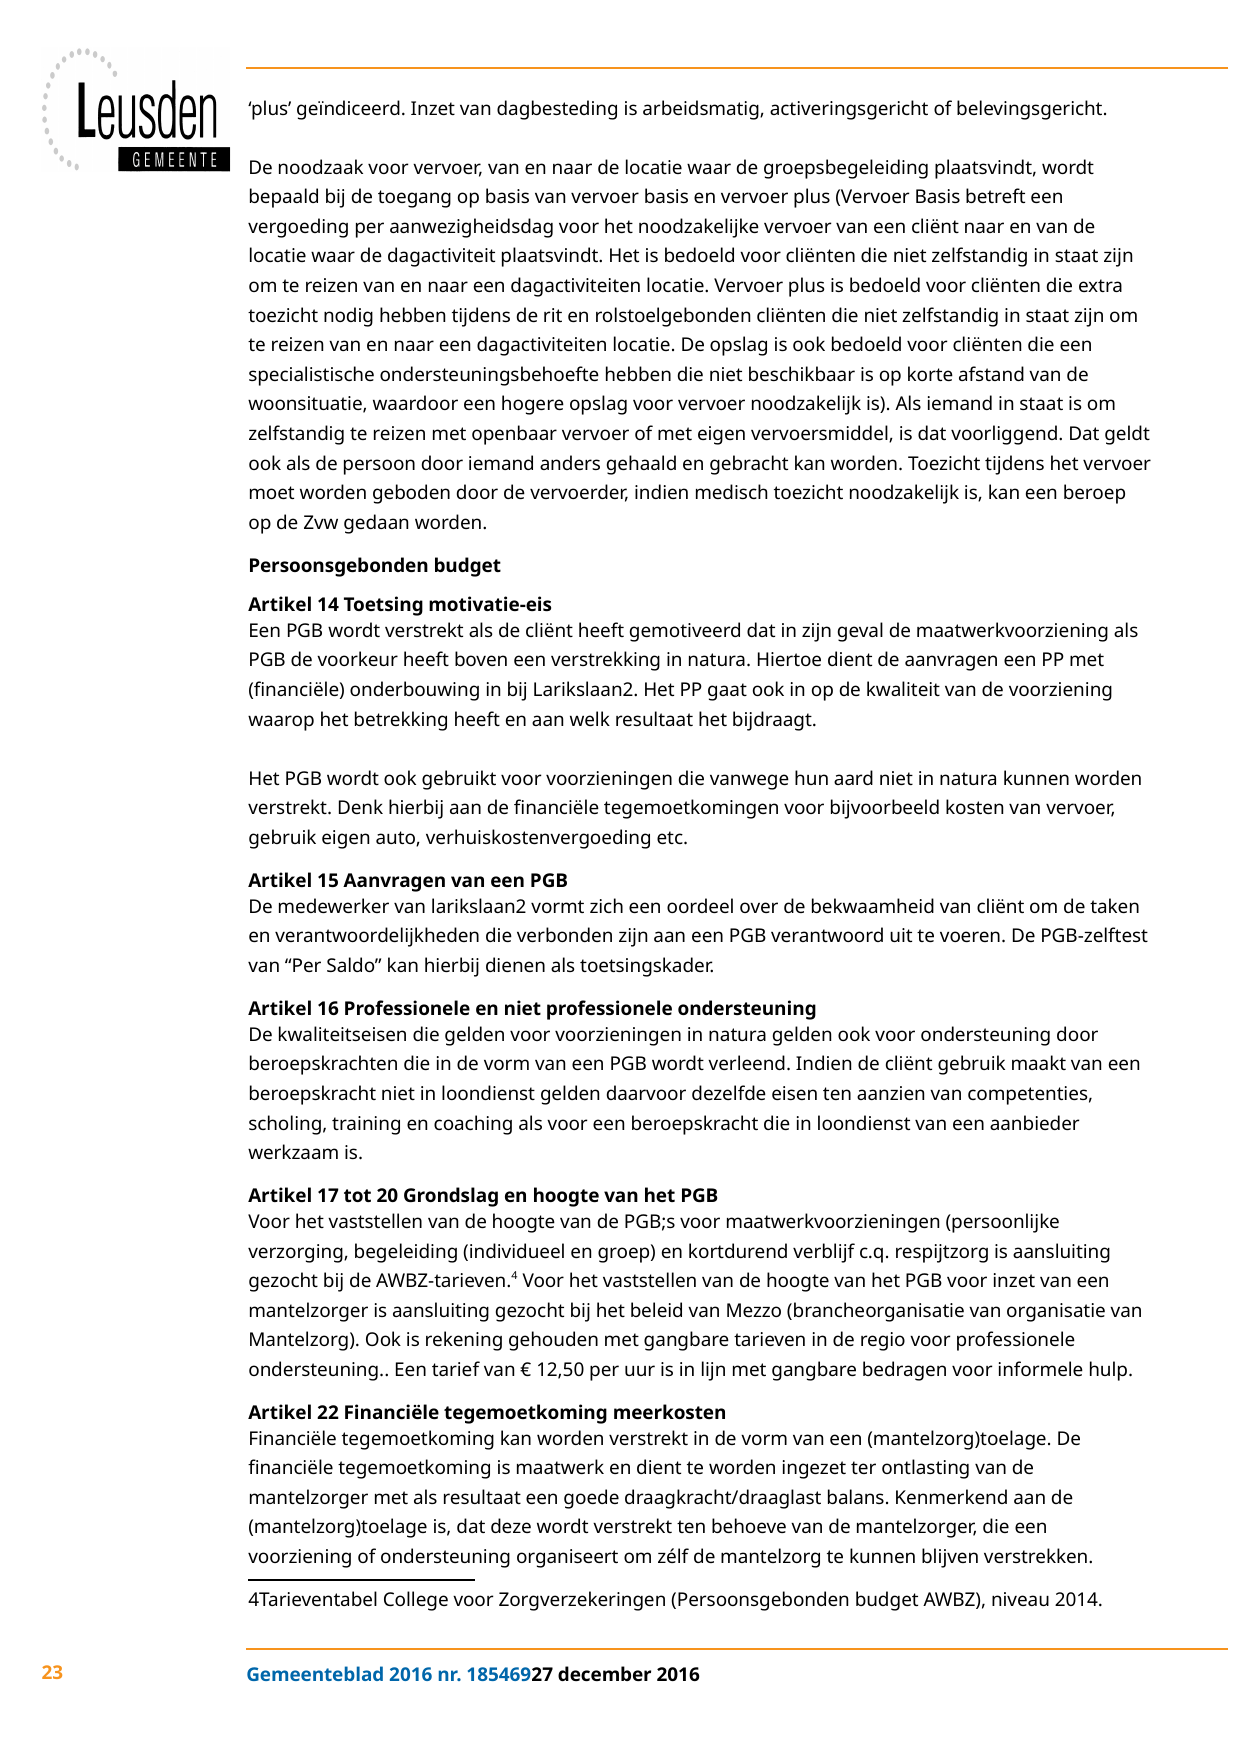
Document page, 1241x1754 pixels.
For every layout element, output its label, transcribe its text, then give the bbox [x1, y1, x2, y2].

text De medewerker van larikslaan2 vormt zich een oordeel over de bekwaamheid van cliënt om de taken en verantwoordelijkheden die verbonden zijn aan een PGB verantwoord uit te voeren. De PGB-zelftest van “Per Saldo” kan hierbij dienen als toetsingskader. [248, 893, 1152, 978]
text Artikel 17 tot 20 Grondslag en hoogte van het PGB [248, 1182, 1152, 1208]
text Het PGB wordt ook gebruikt voor voorzieningen die vanwege hun aard niet in natura kunnen worden verstrekt. Denk hierbij aan de financiële tegemoetkomingen voor bijvoorbeeld kosten van vervoer, gebruik eigen auto, verhuiskostenvergoeding etc. [248, 765, 1152, 850]
picture [41, 47, 231, 172]
text Persoonsgebonden budget [248, 552, 1152, 578]
text Artikel 15 Aanvragen van een PGB [248, 867, 1152, 893]
text De kwaliteitseisen die gelden voor voorzieningen in natura gelden ook voor ondersteuning door beroepskrachten die in de vorm van een PGB wordt verleend. Indien de cliënt gebruik maakt van een beroepskracht niet in loondienst gelden daarvoor dezelfde eisen ten aanzien van competenties, scholing, training en coaching als voor een beroepskracht die in loondienst van een aanbieder werkzaam is. [248, 1021, 1152, 1165]
text Tarieventabel College voor Zorgverzekeringen (Persoonsgebonden budget AWBZ), niveau 2014. [248, 1586, 1152, 1612]
text Voor het vaststellen van de hoogte van de PGB;s voor maatwerkvoorzieningen (persoonlijke verzorging, begeleiding (individueel en groep) en kortdurend verblijf c.q. respijtzorg is aansluiting gezocht bij de AWBZ-tarieven. Voor het vaststellen van de hoogte van het PGB voor inzet van een mantelzorger is aansluiting gezocht bij het beleid van Mezzo (brancheorganisatie van organisatie van Mantelzorg). Ook is rekening gehouden met gangbare tarieven in de regio voor professionele ondersteuning.. Een tarief van € 12,50 per uur is in lijn met gangbare bedragen voor informele hulp. [248, 1208, 1152, 1382]
text De noodzaak voor vervoer, van en naar de locatie waar de groepsbegeleiding plaatsvindt, wordt bepaald bij de toegang op basis van vervoer basis en vervoer plus (Vervoer Basis betreft een vergoeding per aanwezigheidsdag voor het noodzakelijke vervoer van een cliënt naar en van de locatie waar de dagactiviteit plaatsvindt. Het is bedoeld voor cliënten die niet zelfstandig in staat zijn om te reizen van en naar een dagactiviteiten locatie. Vervoer plus is bedoeld voor cliënten die extra toezicht nodig hebben tijdens de rit en rolstoelgebonden cliënten die niet zelfstandig in staat zijn om te reizen van en naar een dagactiviteiten locatie. De opslag is ook bedoeld voor cliënten die een specialistische ondersteuningsbehoefte hebben die niet beschikbaar is op korte afstand van de woonsituatie, waardoor een hogere opslag voor vervoer noodzakelijk is). Als iemand in staat is om zelfstandig te reizen met openbaar vervoer of met eigen vervoersmiddel, is dat voorliggend. Dat geldt ook als de persoon door iemand anders gehaald en gebracht kan worden. Toezicht tijdens het vervoer moet worden geboden door de vervoerder, indien medisch toezicht noodzakelijk is, kan een beroep op de Zvw gedaan worden. [248, 154, 1152, 535]
text Een PGB wordt verstrekt als de cliënt heeft gemotiveerd dat in zijn geval de maatwerkvoorziening als PGB de voorkeur heeft boven een verstrekking in natura. Hiertoe dient de aanvragen een PP met (financiële) onderbouwing in bij Larikslaan2. Het PP gaat ook in op de kwaliteit van de voorziening waarop het betrekking heeft en aan welk resultaat het bijdraagt. [248, 617, 1152, 732]
text Financiële tegemoetkoming kan worden verstrekt in de vorm van een (mantelzorg)toelage. De financiële tegemoetkoming is maatwerk en dient te worden ingezet ter ontlasting van de mantelzorger met als resultaat een goede draagkracht/draaglast balans. Kenmerkend aan de (mantelzorg)toelage is, dat deze wordt verstrekt ten behoeve van de mantelzorger, die een voorziening of ondersteuning organiseert om zélf de mantelzorg te kunnen blijven verstrekken. [248, 1425, 1152, 1569]
text ‘plus’ geïndiceerd. Inzet van dagbesteding is arbeidsmatig, activeringsgericht of belevingsgericht. [248, 95, 1152, 121]
text Artikel 22 Financiële tegemoetkoming meerkosten [248, 1399, 1152, 1425]
text Artikel 14 Toetsing motivatie-eis [248, 591, 1152, 617]
text Artikel 16 Professionele en niet professionele ondersteuning [248, 995, 1152, 1021]
